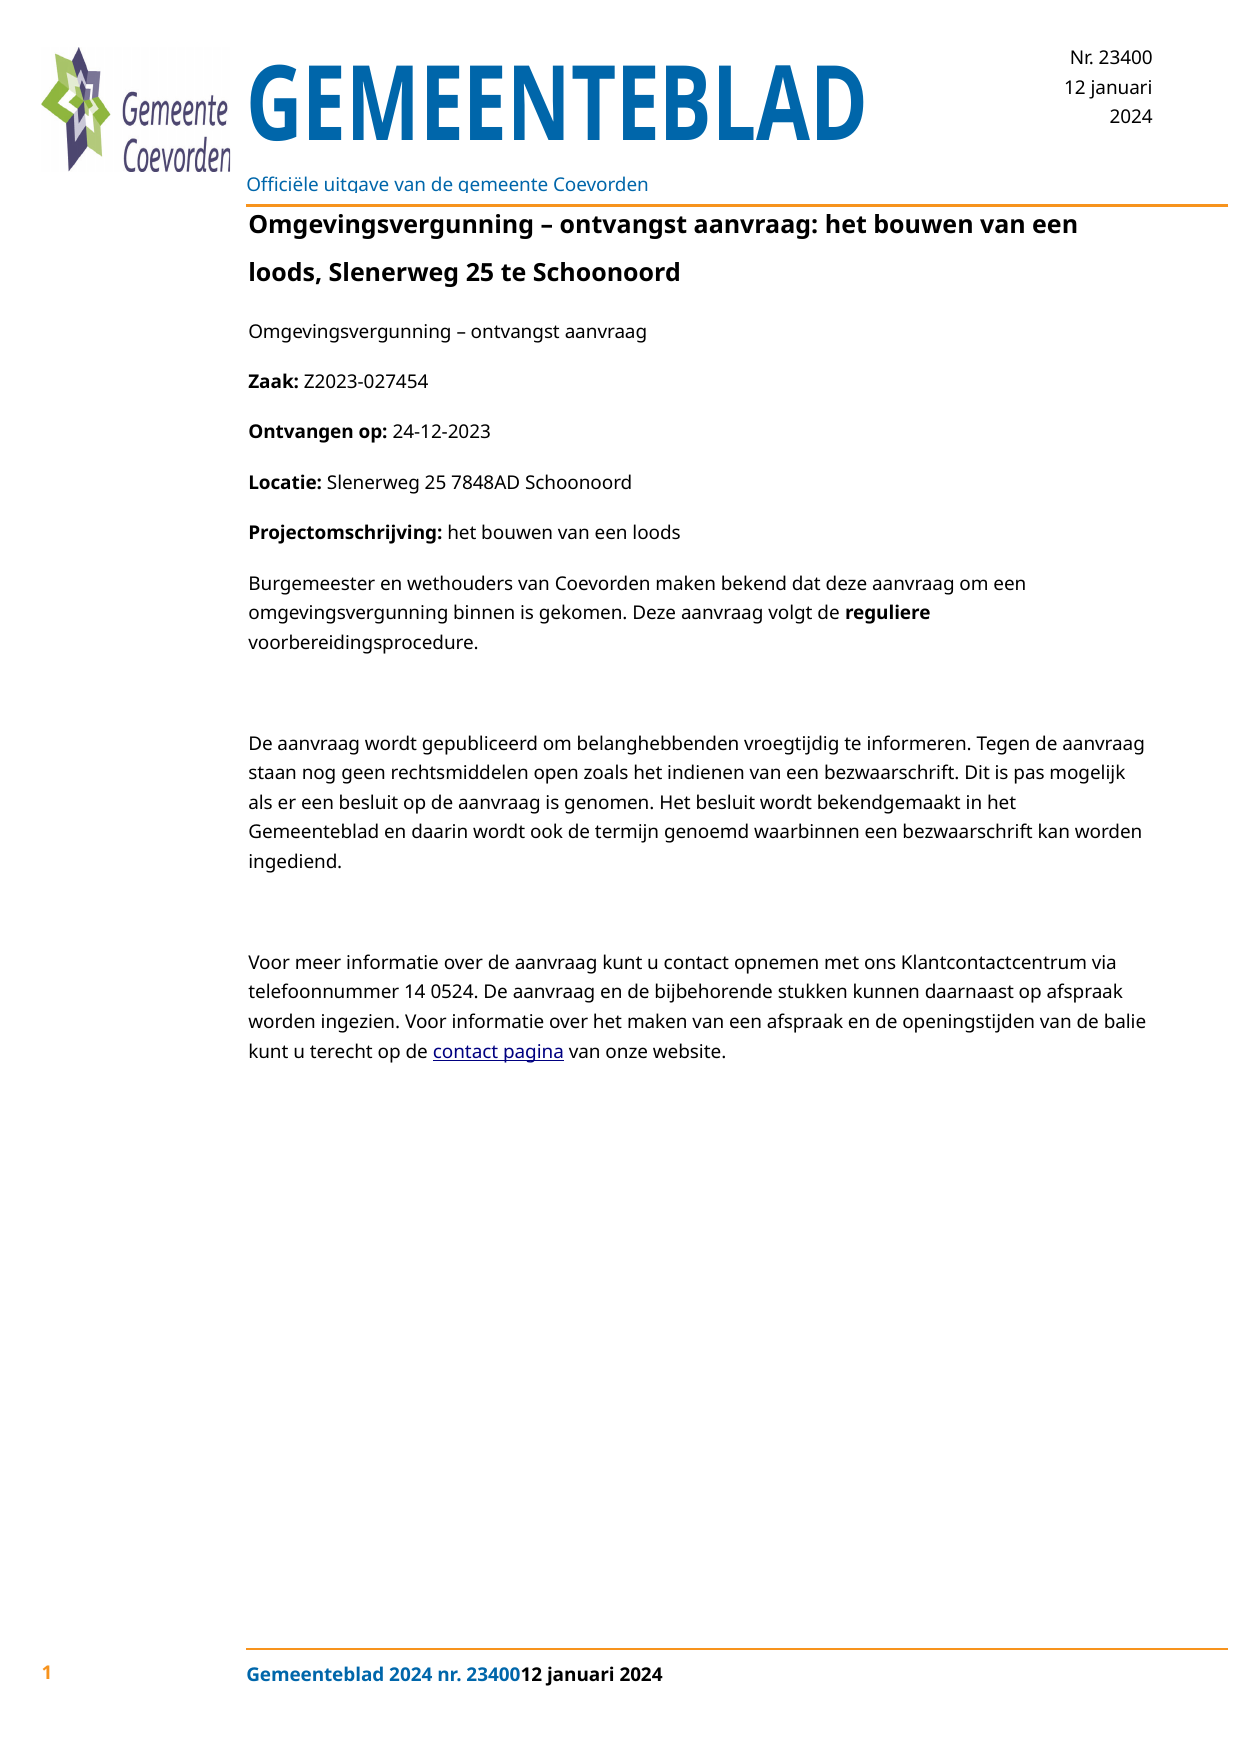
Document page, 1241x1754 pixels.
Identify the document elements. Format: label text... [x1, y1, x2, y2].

text Omgevingsvergunning – ontvangst aanvraag: het bouwen van een loods, Slenerweg 25 te Schoonoord [248, 207, 1152, 288]
picture [41, 47, 231, 172]
text Ontvangen op: 24-12-2023 [248, 419, 1152, 444]
text Burgemeester en wethouders van Coevorden maken bekend dat deze aanvraag om een omgevingsvergunning binnen is gekomen. Deze aanvraag volgt de reguliere voorbereidingsprocedure. [248, 570, 1152, 655]
text Voor meer informatie over de aanvraag kunt u contact opnemen met ons Klantcontactcentrum via telefoonnummer 14 0524. De aanvraag en de bijbehorende stukken kunnen daarnaast op afspraak worden ingezien. Voor informatie over het maken van een afspraak en de openingstijden van de balie kunt u terecht op de contact pagina van onze website. [248, 949, 1152, 1064]
text Zaak: Z2023-027454 [248, 368, 1152, 394]
text De aanvraag wordt gepubliceerd om belanghebbenden vroegtijdig te informeren. Tegen de aanvraag staan nog geen rechtsmiddelen open zoals het indienen van een bezwaarschrift. Dit is pas mogelijk als er een besluit op de aanvraag is genomen. Het besluit wordt bekendgemaakt in het Gemeenteblad en daarin wordt ook de termijn genoemd waarbinnen een bezwaarschrift kan worden ingediend. [248, 730, 1152, 874]
text Projectomschrijving: het bouwen van een loods [248, 519, 1152, 545]
text Locatie: Slenerweg 25 7848AD Schoonoord [248, 469, 1152, 495]
text Omgevingsvergunning – ontvangst aanvraag [248, 318, 1152, 344]
